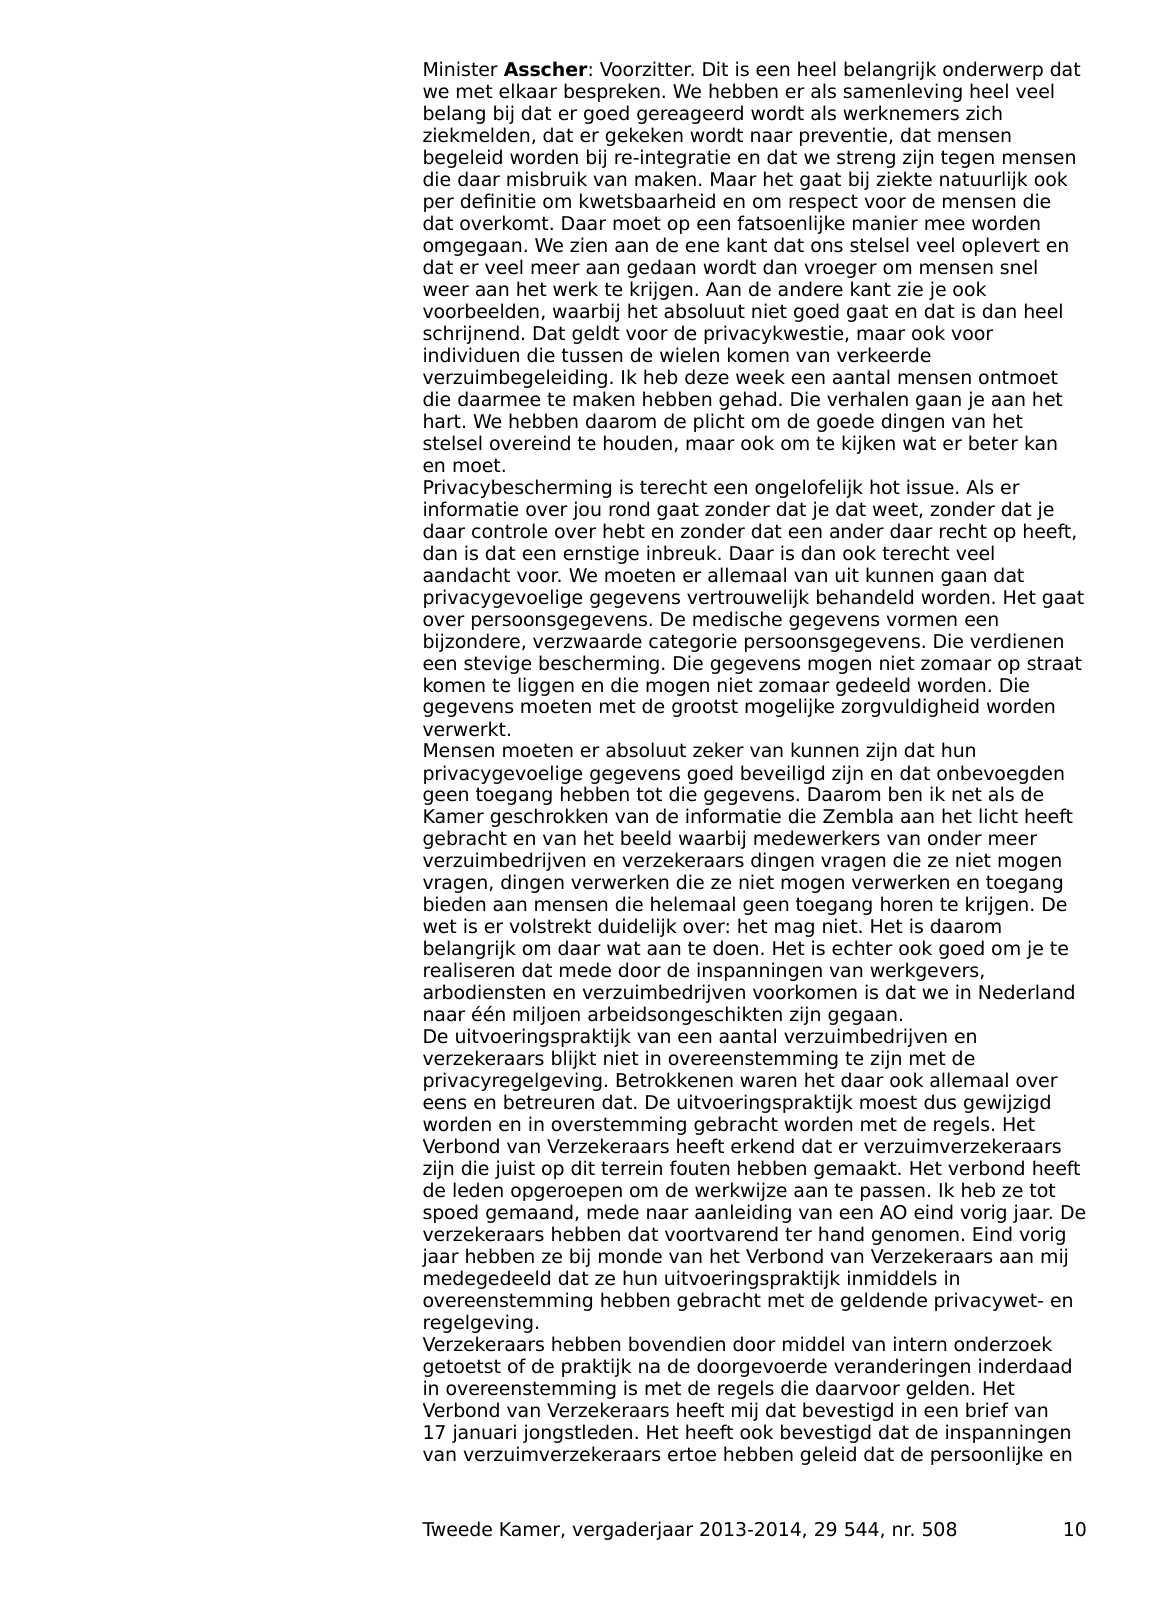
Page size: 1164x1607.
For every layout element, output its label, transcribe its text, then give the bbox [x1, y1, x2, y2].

text Privacybescherming is terecht een ongelofelijk hot issue. Als er informatie over jou rond gaat zonder dat je dat weet, zonder dat je daar controle over hebt en zonder dat een ander daar recht op heeft, dan is dat een ernstige inbreuk. Daar is dan ook terecht veel aandacht voor. We moeten er allemaal van uit kunnen gaan dat privacygevoelige gegevens vertrouwelijk behandeld worden. Het gaat over persoonsgegevens. De medische gegevens vormen een bijzondere, verzwaarde categorie persoonsgegevens. Die verdienen een stevige bescherming. Die gegevens mogen niet zomaar op straat komen te liggen en die mogen niet zomaar gedeeld worden. Die gegevens moeten met de grootst mogelijke zorgvuldigheid worden verwerkt. [422, 477, 1087, 740]
text Minister Asscher: Voorzitter. Dit is een heel belangrijk onderwerp dat we met elkaar bespreken. We hebben er als samenleving heel veel belang bij dat er goed gereageerd wordt als werknemers zich ziekmelden, dat er gekeken wordt naar preventie, dat mensen begeleid worden bij re-integratie en dat we streng zijn tegen mensen die daar misbruik van maken. Maar het gaat bij ziekte natuurlijk ook per definitie om kwetsbaarheid en om respect voor de mensen die dat overkomt. Daar moet op een fatsoenlijke manier mee worden omgegaan. We zien aan de ene kant dat ons stelsel veel oplevert en dat er veel meer aan gedaan wordt dan vroeger om mensen snel weer aan het werk te krijgen. Aan de andere kant zie je ook voorbeelden, waarbij het absoluut niet goed gaat en dat is dan heel schrijnend. Dat geldt voor de privacykwestie, maar ook voor individuen die tussen de wielen komen van verkeerde verzuimbegeleiding. Ik heb deze week een aantal mensen ontmoet die daarmee te maken hebben gehad. Die verhalen gaan je aan het hart. We hebben daarom de plicht om de goede dingen van het stelsel overeind te houden, maar ook om te kijken wat er beter kan en moet. [422, 59, 1087, 477]
text Mensen moeten er absoluut zeker van kunnen zijn dat hun privacygevoelige gegevens goed beveiligd zijn en dat onbevoegden geen toegang hebben tot die gegevens. Daarom ben ik net als de Kamer geschrokken van de informatie die Zembla aan het licht heeft gebracht en van het beeld waarbij medewerkers van onder meer verzuimbedrijven en verzekeraars dingen vragen die ze niet mogen vragen, dingen verwerken die ze niet mogen verwerken en toegang bieden aan mensen die helemaal geen toegang horen te krijgen. De wet is er volstrekt duidelijk over: het mag niet. Het is daarom belangrijk om daar wat aan te doen. Het is echter ook goed om je te realiseren dat mede door de inspanningen van werkgevers, arbodiensten en verzuimbedrijven voorkomen is dat we in Nederland naar één miljoen arbeidsongeschikten zijn gegaan. [422, 740, 1087, 1026]
text De uitvoeringspraktijk van een aantal verzuimbedrijven en verzekeraars blijkt niet in overeenstemming te zijn met de privacyregelgeving. Betrokkenen waren het daar ook allemaal over eens en betreuren dat. De uitvoeringspraktijk moest dus gewijzigd worden en in overstemming gebracht worden met de regels. Het Verbond van Verzekeraars heeft erkend dat er verzuimverzekeraars zijn die juist op dit terrein fouten hebben gemaakt. Het verbond heeft de leden opgeroepen om de werkwijze aan te passen. Ik heb ze tot spoed gemaand, mede naar aanleiding van een AO eind vorig jaar. De verzekeraars hebben dat voortvarend ter hand genomen. Eind vorig jaar hebben ze bij monde van het Verbond van Verzekeraars aan mij medegedeeld dat ze hun uitvoeringspraktijk inmiddels in overeenstemming hebben gebracht met de geldende privacywet- en regelgeving. [422, 1026, 1087, 1334]
text Verzekeraars hebben bovendien door middel van intern onderzoek getoetst of de praktijk na de doorgevoerde veranderingen inderdaad in overeenstemming is met de regels die daarvoor gelden. Het Verbond van Verzekeraars heeft mij dat bevestigd in een brief van 17 januari jongstleden. Het heeft ook bevestigd dat de inspanningen van verzuimverzekeraars ertoe hebben geleid dat de persoonlijke en [422, 1334, 1087, 1466]
